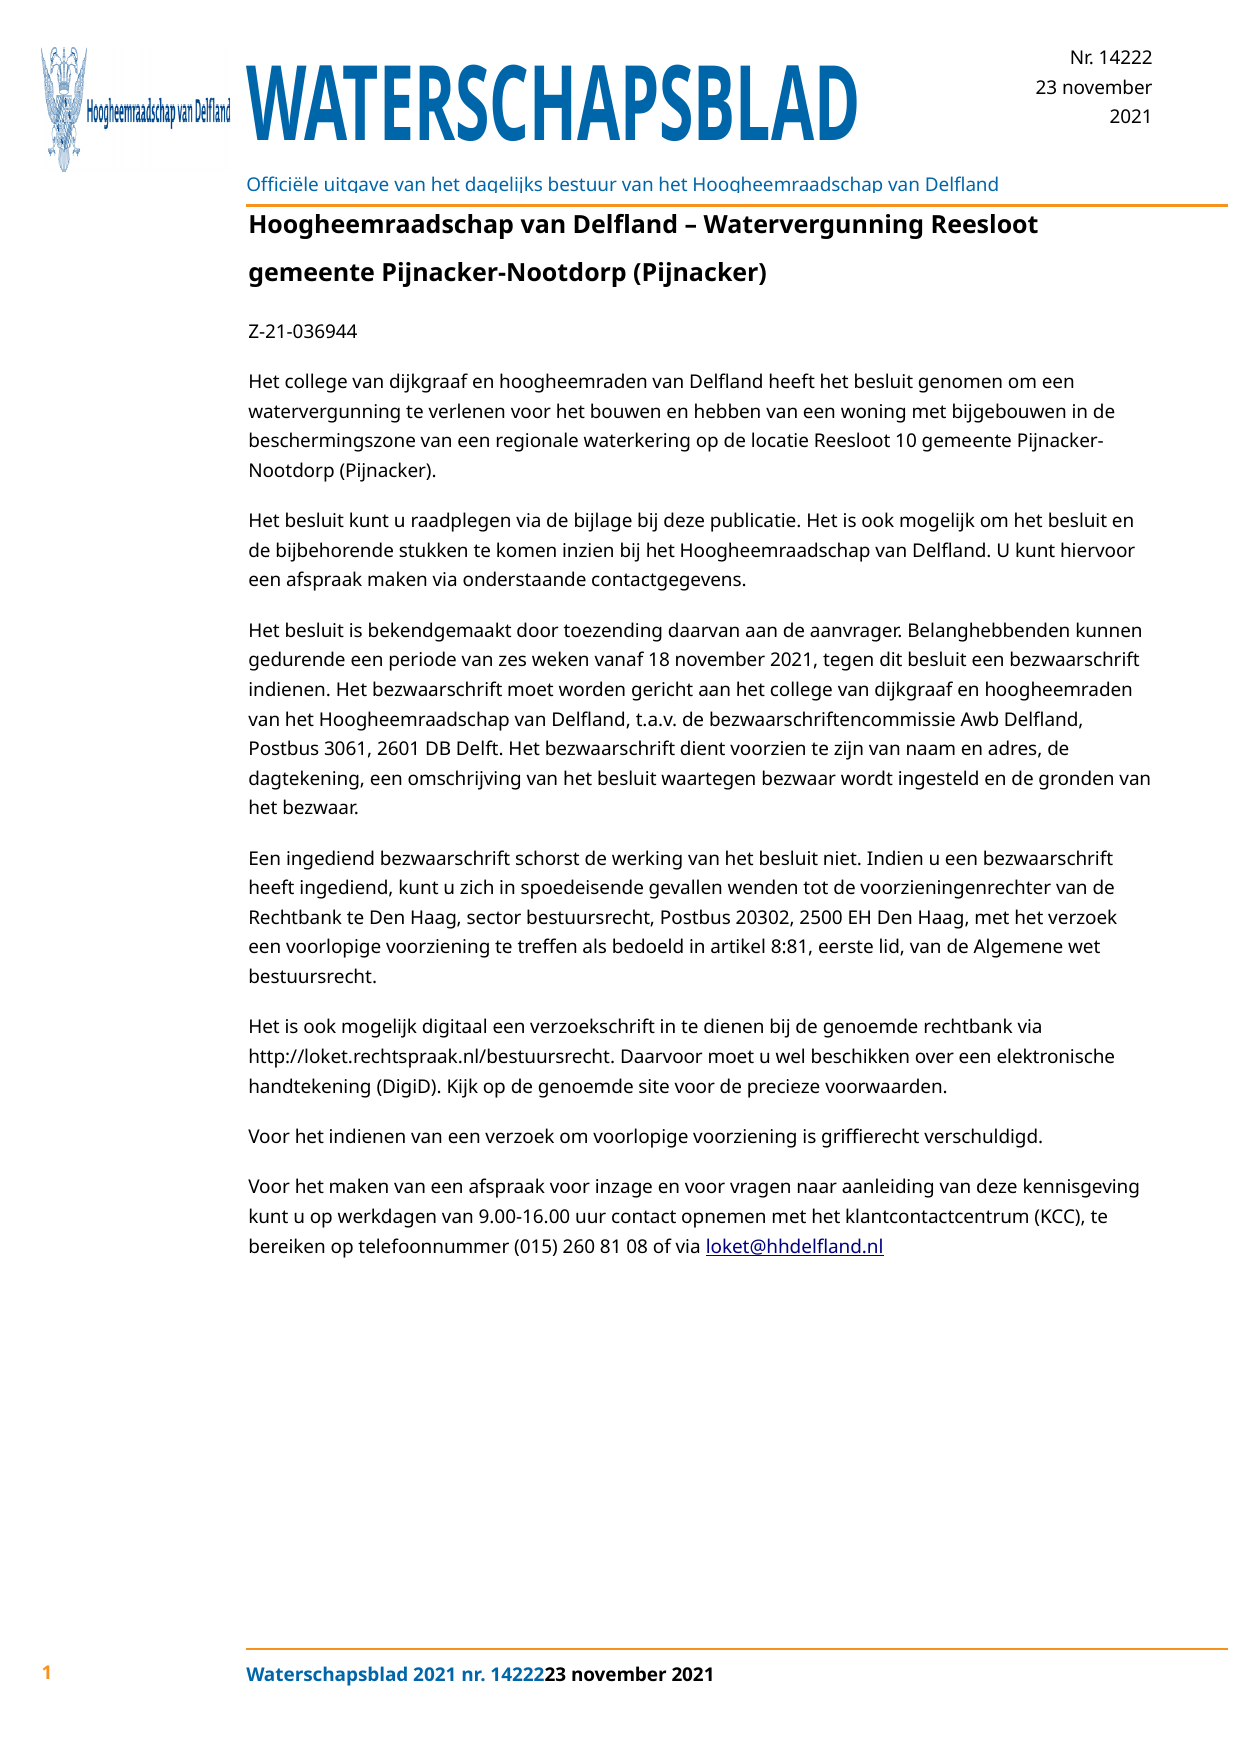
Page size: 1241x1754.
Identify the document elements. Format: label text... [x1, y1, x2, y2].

text Het besluit is bekendgemaakt door toezending daarvan aan de aanvrager. Belanghebbenden kunnen gedurende een periode van zes weken vanaf 18 november 2021, tegen dit besluit een bezwaarschrift indienen. Het bezwaarschrift moet worden gericht aan het college van dijkgraaf en hoogheemraden van het Hoogheemraadschap van Delfland, t.a.v. de bezwaarschriftencommissie Awb Delfland, Postbus 3061, 2601 DB Delft. Het bezwaarschrift dient voorzien te zijn van naam en adres, de dagtekening, een omschrijving van het besluit waartegen bezwaar wordt ingesteld en de gronden van het bezwaar. [248, 617, 1152, 820]
text Het is ook mogelijk digitaal een verzoekschrift in te dienen bij de genoemde rechtbank via http://loket.rechtspraak.nl/bestuursrecht. Daarvoor moet u wel beschikken over een elektronische handtekening (DigiD). Kijk op de genoemde site voor de precieze voorwaarden. [248, 1014, 1152, 1099]
text Voor het indienen van een verzoek om voorlopige voorziening is griffierecht verschuldigd. [248, 1123, 1152, 1149]
text Z-21-036944 [248, 318, 1152, 344]
text Voor het maken van een afspraak voor inzage en voor vragen naar aanleiding van deze kennisgeving kunt u op werkdagen van 9.00-16.00 uur contact opnemen met het klantcontactcentrum (KCC), te bereiken op telefoonnummer (015) 260 81 08 of via loket@hhdelfland.nl [248, 1174, 1152, 1259]
text Het college van dijkgraaf en hoogheemraden van Delfland heeft het besluit genomen om een watervergunning te verlenen voor het bouwen en hebben van een woning met bijgebouwen in de beschermingszone van een regionale waterkering op de locatie Reesloot 10 gemeente Pijnacker-Nootdorp (Pijnacker). [248, 368, 1152, 483]
text Een ingediend bezwaarschrift schorst de werking van het besluit niet. Indien u een bezwaarschrift heeft ingediend, kunt u zich in spoedeisende gevallen wenden tot de voorzieningenrechter van de Rechtbank te Den Haag, sector bestuursrecht, Postbus 20302, 2500 EH Den Haag, met het verzoek een voorlopige voorziening te treffen als bedoeld in artikel 8:81, eerste lid, van de Algemene wet bestuursrecht. [248, 845, 1152, 989]
text Het besluit kunt u raadplegen via de bijlage bij deze publicatie. Het is ook mogelijk om het besluit en de bijbehorende stukken te komen inzien bij het Hoogheemraadschap van Delfland. U kunt hiervoor een afspraak maken via onderstaande contactgegevens. [248, 507, 1152, 592]
text Hoogheemraadschap van Delfland – Watervergunning Reesloot gemeente Pijnacker-Nootdorp (Pijnacker) [248, 207, 1152, 288]
picture [41, 47, 231, 172]
